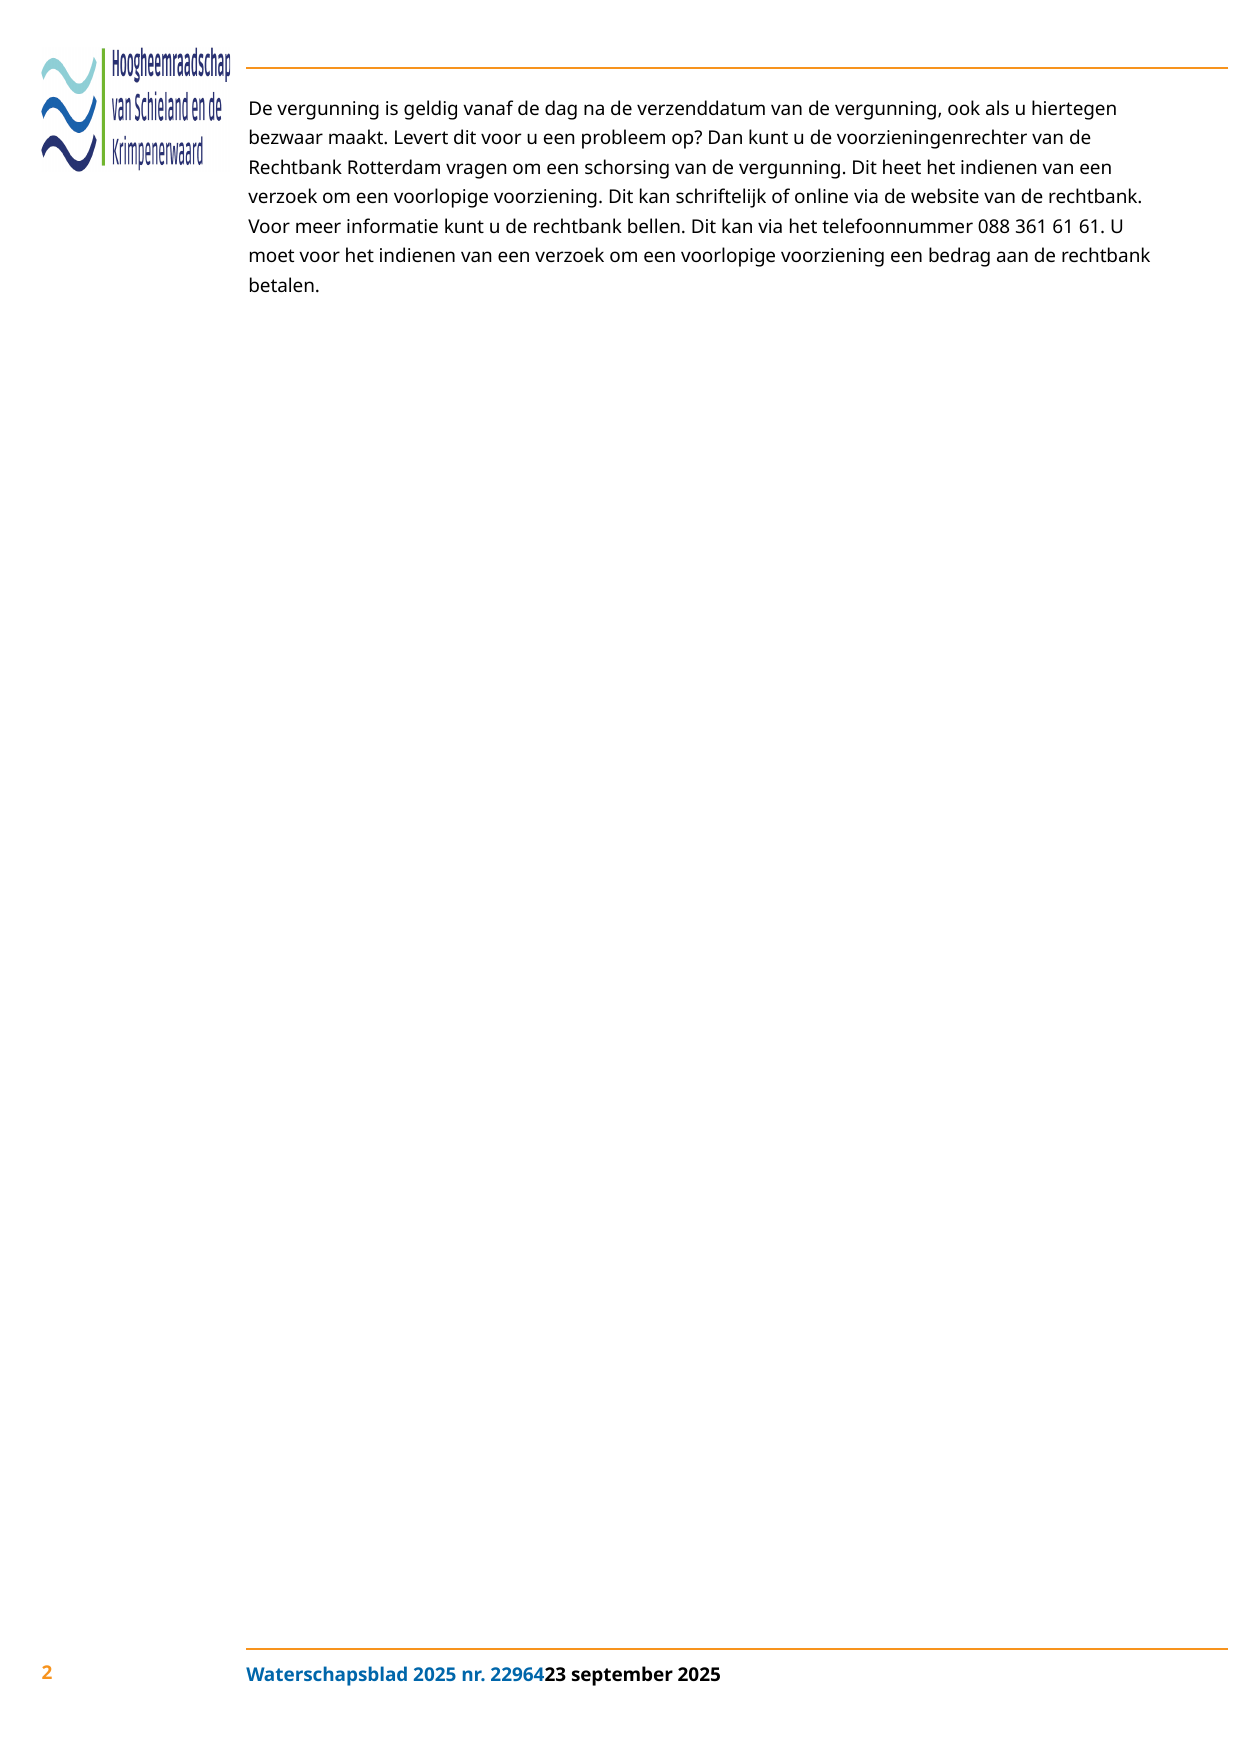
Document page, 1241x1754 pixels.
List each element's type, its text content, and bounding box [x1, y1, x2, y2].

text De vergunning is geldig vanaf de dag na de verzenddatum van de vergunning, ook als u hiertegen bezwaar maakt. Levert dit voor u een probleem op? Dan kunt u de voorzieningenrechter van de Rechtbank Rotterdam vragen om een schorsing van de vergunning. Dit heet het indienen van een verzoek om een voorlopige voorziening. Dit kan schriftelijk of online via de website van de rechtbank. Voor meer informatie kunt u de rechtbank bellen. Dit kan via het telefoonnummer 088 361 61 61. U moet voor het indienen van een verzoek om een voorlopige voorziening een bedrag aan de rechtbank betalen. [248, 95, 1152, 298]
picture [41, 47, 231, 172]
